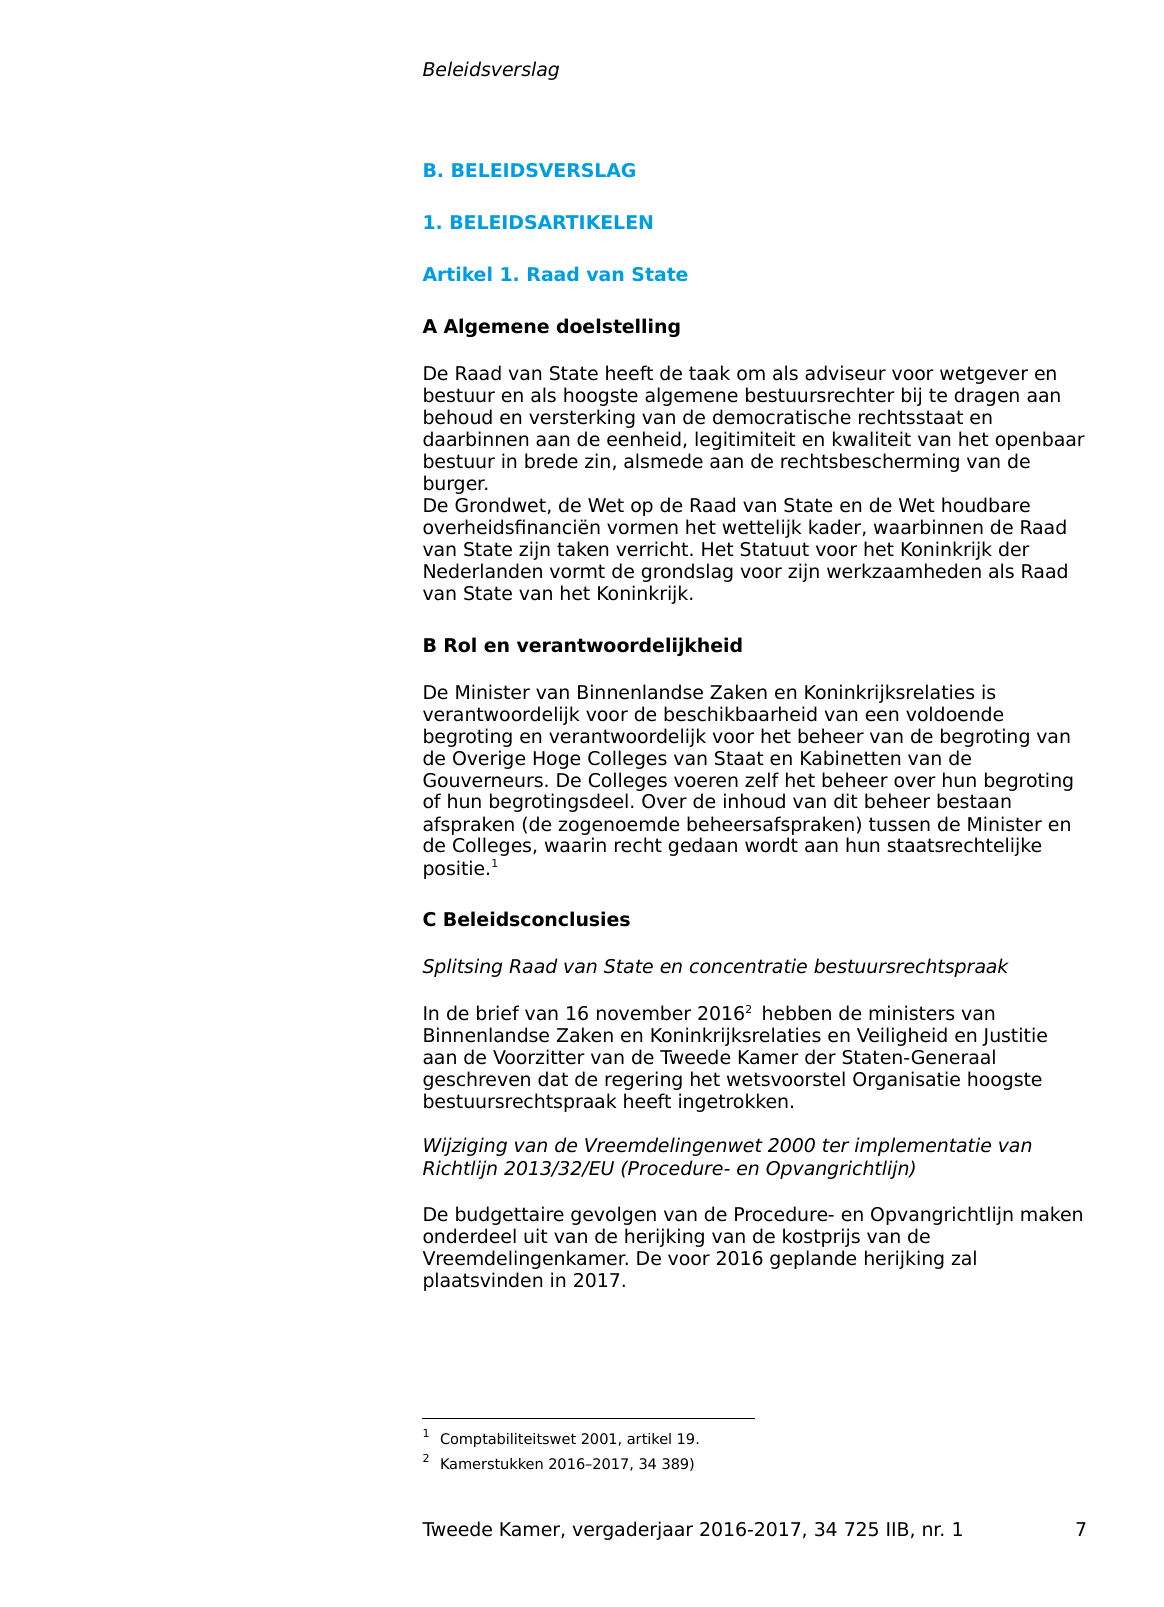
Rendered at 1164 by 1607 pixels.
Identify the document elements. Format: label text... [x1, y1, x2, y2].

subtitle Splitsing Raad van State en concentratie bestuursrechtspraak [422, 956, 1087, 978]
text De Minister van Binnenlandse Zaken en Koninkrijksrelaties is verantwoordelijk voor de beschikbaarheid van een voldoende begroting en verantwoordelijk voor het beheer van de begroting van de Overige Hoge Colleges van Staat en Kabinetten van de Gouverneurs. De Colleges voeren zelf het beheer over hun begroting of hun begrotingsdeel. Over de inhoud van dit beheer bestaan afspraken (de zogenoemde beheersafspraken) tussen de Minister en de Colleges, waarin recht gedaan wordt aan hun staatsrechtelijke positie. [422, 682, 1087, 879]
subtitle 1. BELEIDSARTIKELEN [422, 212, 1087, 234]
subtitle C Beleidsconclusies [422, 909, 1087, 931]
text Kamerstukken 2016–2017, 34 389) [422, 1452, 1087, 1474]
text De budgettaire gevolgen van de Procedure- en Opvangrichtlijn maken onderdeel uit van de herijking van de kostprijs van de Vreemdelingenkamer. De voor 2016 geplande herijking zal plaatsvinden in 2017. [422, 1204, 1087, 1292]
subtitle Wijziging van de Vreemdelingenwet 2000 ter implementatie van Richtlijn 2013/32/EU (Procedure- en Opvangrichtlijn) [422, 1135, 1087, 1179]
subtitle A Algemene doelstelling [422, 316, 1087, 338]
subtitle B. BELEIDSVERSLAG [422, 160, 1087, 182]
subtitle Artikel 1. Raad van State [422, 264, 1087, 286]
text De Raad van State heeft de taak om als adviseur voor wetgever en bestuur en als hoogste algemene bestuursrechter bij te dragen aan behoud en versterking van de democratische rechtsstaat en daarbinnen aan de eenheid, legitimiteit en kwaliteit van het openbaar bestuur in brede zin, alsmede aan de rechtsbescherming van de burger. [422, 363, 1087, 495]
text In de brief van 16 november 2016 hebben de ministers van Binnenlandse Zaken en Koninkrijksrelaties en Veiligheid en Justitie aan de Voorzitter van de Tweede Kamer der Staten-Generaal geschreven dat de regering het wetsvoorstel Organisatie hoogste bestuursrechtspraak heeft ingetrokken. [422, 1003, 1087, 1113]
text De Grondwet, de Wet op de Raad van State en de Wet houdbare overheidsfinanciën vormen het wettelijk kader, waarbinnen de Raad van State zijn taken verricht. Het Statuut voor het Koninkrijk der Nederlanden vormt de grondslag voor zijn werkzaamheden als Raad van State van het Koninkrijk. [422, 495, 1087, 604]
text Comptabiliteitswet 2001, artikel 19. [422, 1427, 1087, 1449]
subtitle B Rol en verantwoordelijkheid [422, 634, 1087, 657]
